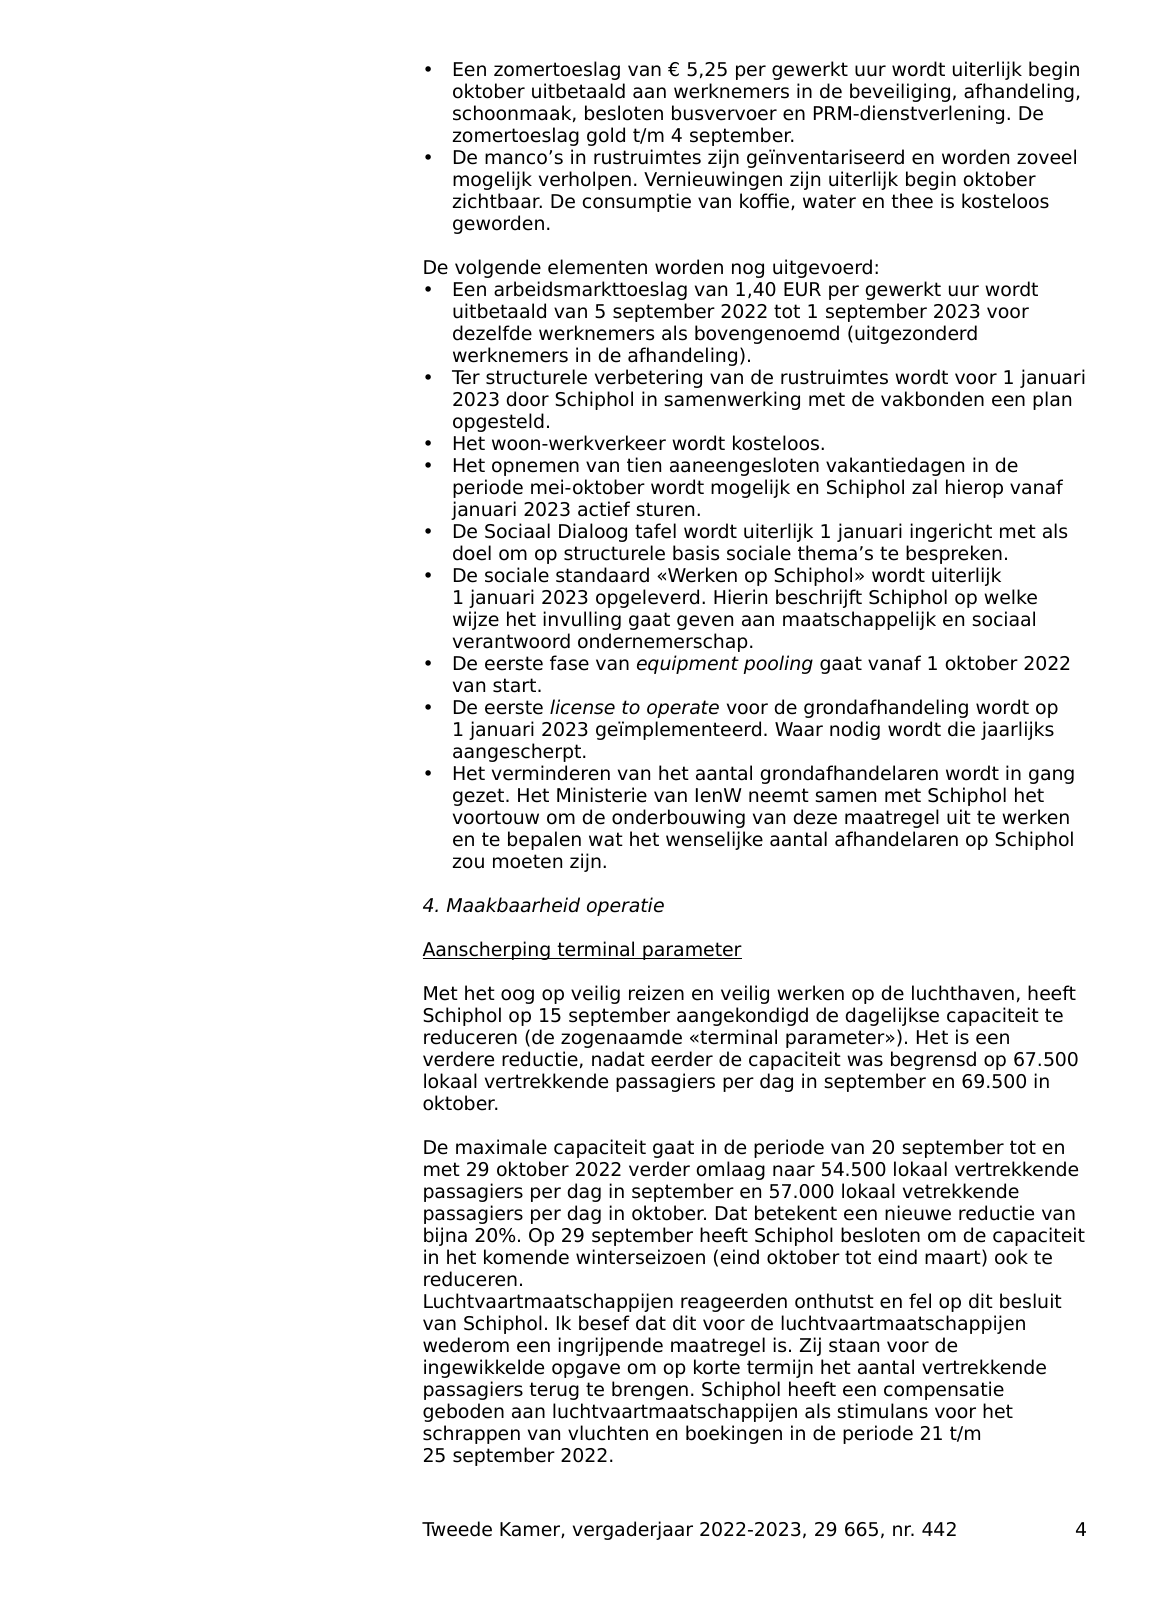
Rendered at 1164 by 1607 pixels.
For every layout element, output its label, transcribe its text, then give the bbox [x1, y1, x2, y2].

text De maximale capaciteit gaat in de periode van 20 september tot en met 29 oktober 2022 verder omlaag naar 54.500 lokaal vertrekkende passagiers per dag in september en 57.000 lokaal vetrekkende passagiers per dag in oktober. Dat betekent een nieuwe reductie van bijna 20%. Op 29 september heeft Schiphol besloten om de capaciteit in het komende winterseizoen (eind oktober tot eind maart) ook te reduceren. [422, 1137, 1087, 1291]
text • De sociale standaard «Werken op Schiphol» wordt uiterlijk 1 januari 2023 opgeleverd. Hierin beschrijft Schiphol op welke wijze het invulling gaat geven aan maatschappelijk en sociaal verantwoord ondernemerschap. [422, 565, 1087, 653]
text De volgende elementen worden nog uitgevoerd: [422, 257, 1087, 279]
text • Het verminderen van het aantal grondafhandelaren wordt in gang gezet. Het Ministerie van IenW neemt samen met Schiphol het voortouw om de onderbouwing van deze maatregel uit te werken en te bepalen wat het wenselijke aantal afhandelaren op Schiphol zou moeten zijn. [422, 763, 1087, 872]
subtitle 4. Maakbaarheid operatie [422, 895, 1087, 917]
text • Een arbeidsmarkttoeslag van 1,40 EUR per gewerkt uur wordt uitbetaald van 5 september 2022 tot 1 september 2023 voor dezelfde werknemers als bovengenoemd (uitgezonderd werknemers in de afhandeling). [422, 279, 1087, 367]
text • Het woon-werkverkeer wordt kosteloos. [422, 433, 1087, 455]
text • De eerste fase van equipment pooling gaat vanaf 1 oktober 2022 van start. [422, 653, 1087, 697]
text • Het opnemen van tien aaneengesloten vakantiedagen in de periode mei-oktober wordt mogelijk en Schiphol zal hierop vanaf januari 2023 actief sturen. [422, 455, 1087, 521]
text • De eerste license to operate voor de grondafhandeling wordt op 1 januari 2023 geïmplementeerd. Waar nodig wordt die jaarlijks aangescherpt. [422, 697, 1087, 763]
text • Ter structurele verbetering van de rustruimtes wordt voor 1 januari 2023 door Schiphol in samenwerking met de vakbonden een plan opgesteld. [422, 367, 1087, 433]
text • De manco’s in rustruimtes zijn geïnventariseerd en worden zoveel mogelijk verholpen. Vernieuwingen zijn uiterlijk begin oktober zichtbaar. De consumptie van koffie, water en thee is kosteloos geworden. [422, 147, 1087, 235]
text Met het oog op veilig reizen en veilig werken op de luchthaven, heeft Schiphol op 15 september aangekondigd de dagelijkse capaciteit te reduceren (de zogenaamde «terminal parameter»). Het is een verdere reductie, nadat eerder de capaciteit was begrensd op 67.500 lokaal vertrekkende passagiers per dag in september en 69.500 in oktober. [422, 983, 1087, 1115]
text Luchtvaartmaatschappijen reageerden onthutst en fel op dit besluit van Schiphol. Ik besef dat dit voor de luchtvaartmaatschappijen wederom een ingrijpende maatregel is. Zij staan voor de ingewikkelde opgave om op korte termijn het aantal vertrekkende passagiers terug te brengen. Schiphol heeft een compensatie geboden aan luchtvaartmaatschappijen als stimulans voor het schrappen van vluchten en boekingen in de periode 21 t/m 25 september 2022. [422, 1291, 1087, 1467]
subtitle Aanscherping terminal parameter [422, 939, 1087, 961]
text • Een zomertoeslag van € 5,25 per gewerkt uur wordt uiterlijk begin oktober uitbetaald aan werknemers in de beveiliging, afhandeling, schoonmaak, besloten busvervoer en PRM-dienstverlening. De zomertoeslag gold t/m 4 september. [422, 59, 1087, 147]
text • De Sociaal Dialoog tafel wordt uiterlijk 1 januari ingericht met als doel om op structurele basis sociale thema’s te bespreken. [422, 521, 1087, 565]
